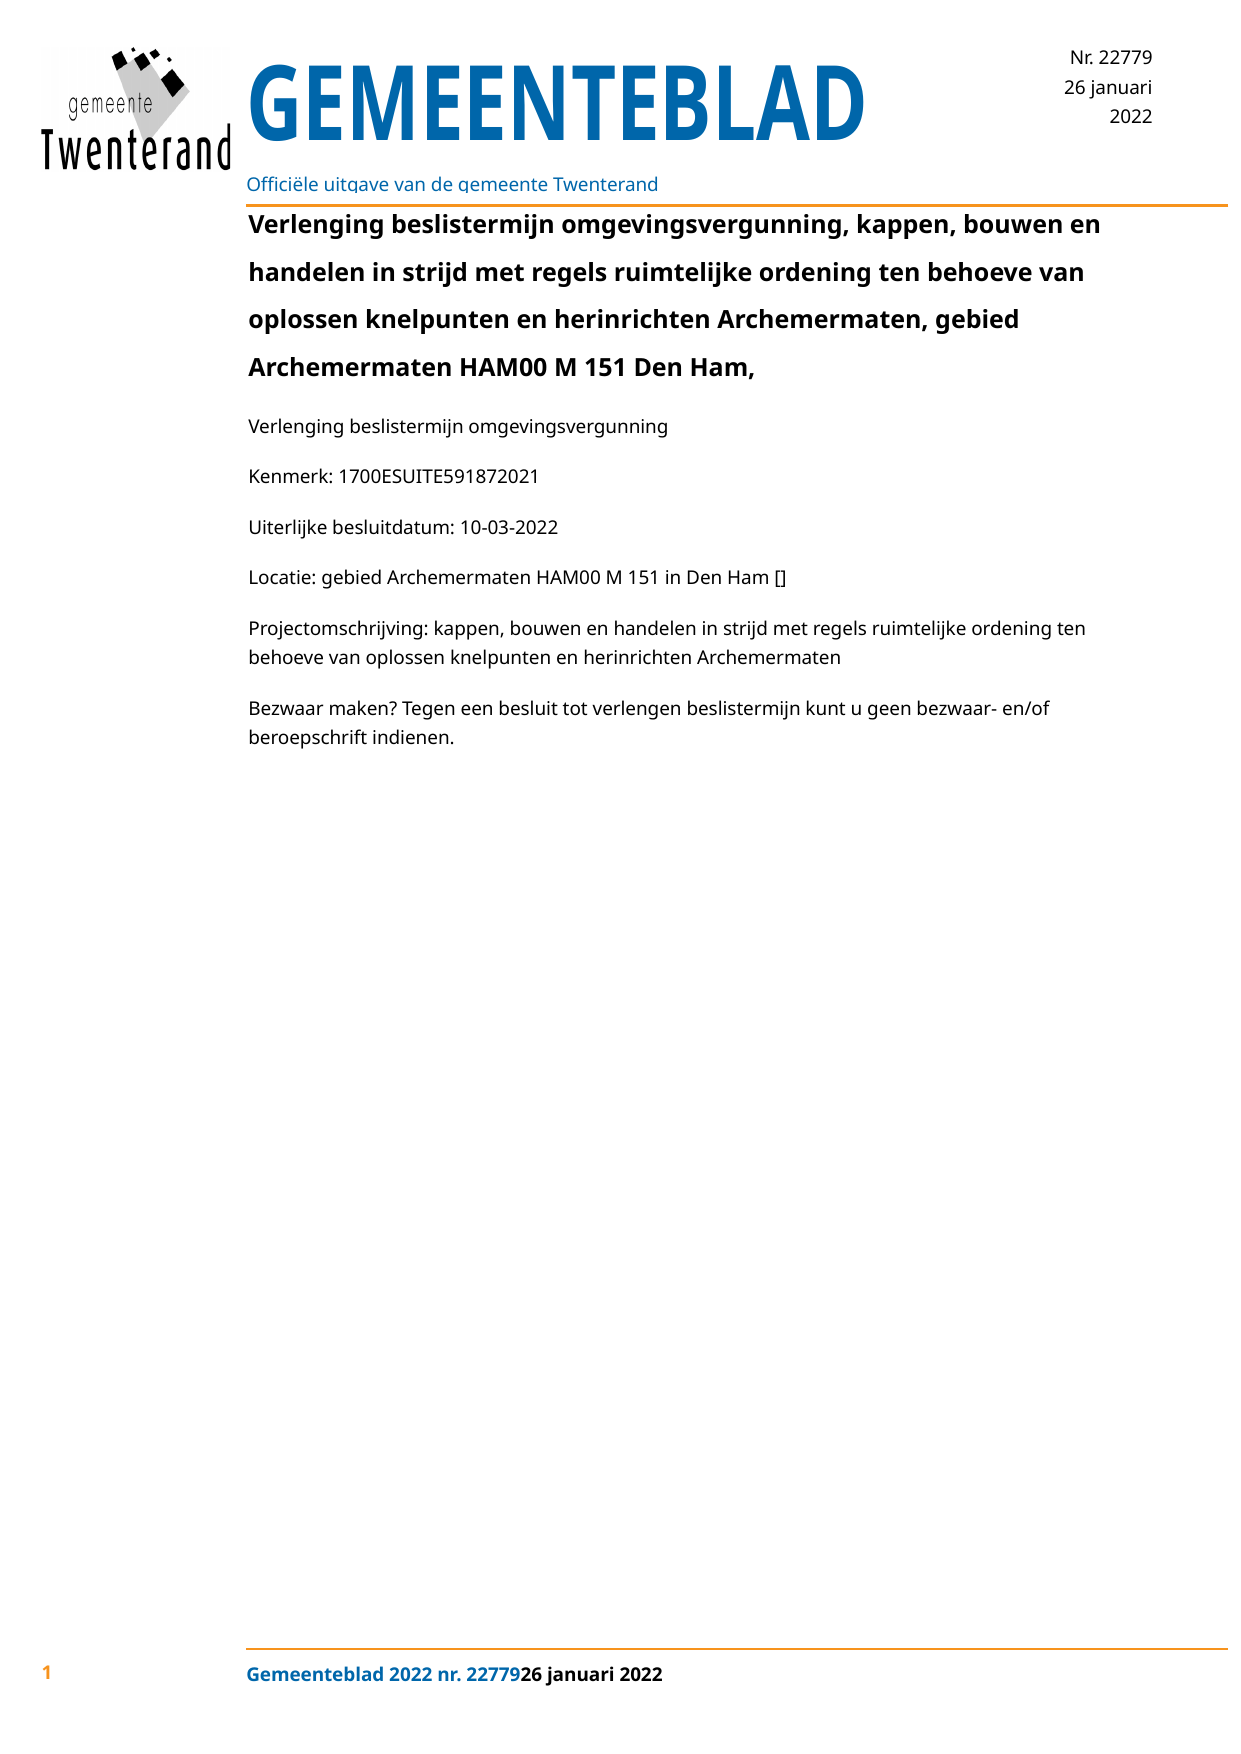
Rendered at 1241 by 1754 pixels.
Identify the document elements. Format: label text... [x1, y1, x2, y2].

text Verlenging beslistermijn omgevingsvergunning [248, 413, 1152, 439]
picture [41, 47, 231, 172]
text Uiterlijke besluitdatum: 10-03-2022 [248, 514, 1152, 540]
text Bezwaar maken? Tegen een besluit tot verlengen beslistermijn kunt u geen bezwaar- en/of beroepschrift indienen. [248, 695, 1152, 750]
text Verlenging beslistermijn omgevingsvergunning, kappen, bouwen en handelen in strijd met regels ruimtelijke ordening ten behoeve van oplossen knelpunten en herinrichten Archemermaten, gebied Archemermaten HAM00 M 151 Den Ham, [248, 207, 1152, 384]
text Kenmerk: 1700ESUITE591872021 [248, 463, 1152, 489]
text Projectomschrijving: kappen, bouwen en handelen in strijd met regels ruimtelijke ordening ten behoeve van oplossen knelpunten en herinrichten Archemermaten [248, 615, 1152, 670]
text Locatie: gebied Archemermaten HAM00 M 151 in Den Ham [] [248, 564, 1152, 590]
